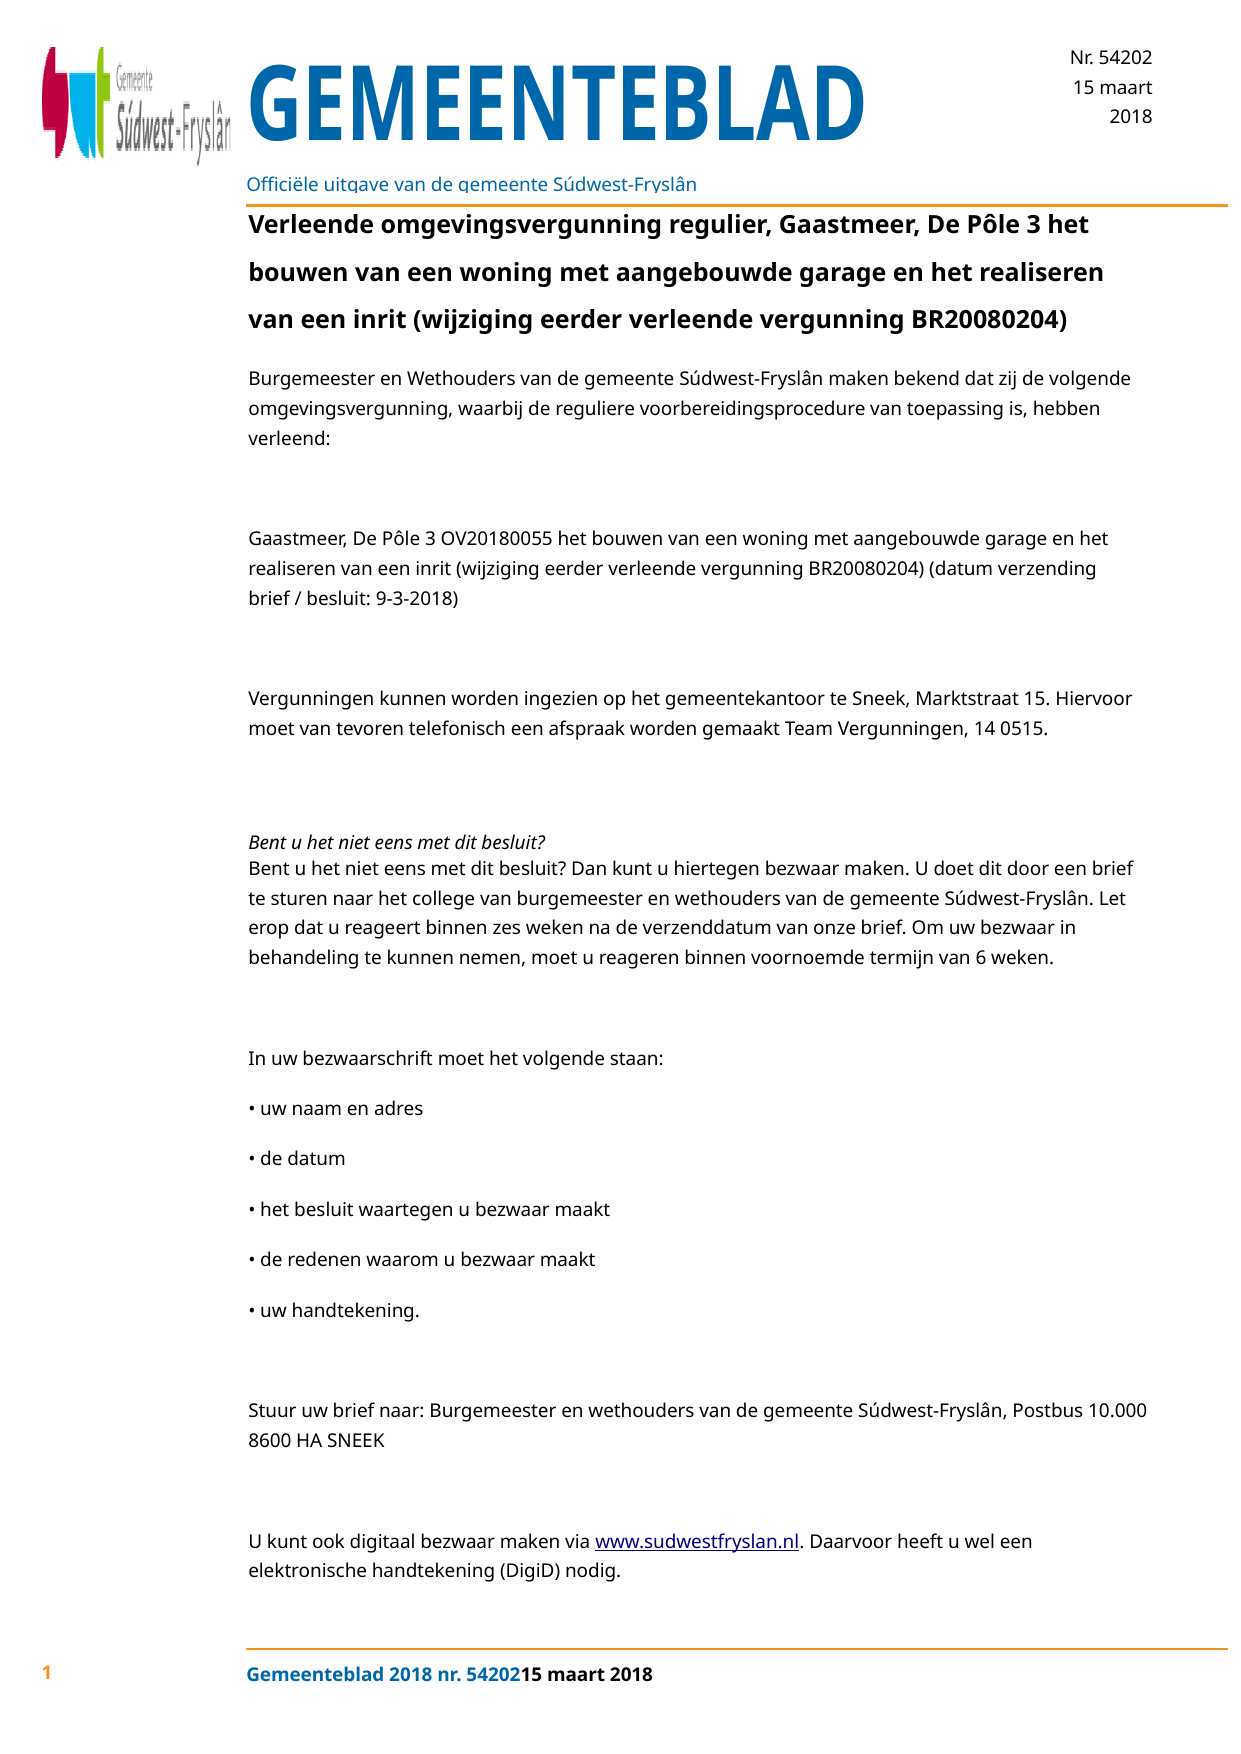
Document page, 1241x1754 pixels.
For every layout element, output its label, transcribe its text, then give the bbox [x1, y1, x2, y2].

text Bent u het niet eens met dit besluit? [248, 829, 1152, 855]
text In uw bezwaarschrift moet het volgende staan: [248, 1045, 1152, 1071]
text Bent u het niet eens met dit besluit? Dan kunt u hiertegen bezwaar maken. U doet dit door een brief te sturen naar het college van burgemeester en wethouders van de gemeente Súdwest-Fryslân. Let erop dat u reageert binnen zes weken na de verzenddatum van onze brief. Om uw bezwaar in behandeling te kunnen nemen, moet u reageren binnen voornoemde termijn van 6 weken. [248, 855, 1152, 970]
text Burgemeester en Wethouders van de gemeente Súdwest-Fryslân maken bekend dat zij de volgende omgevingsvergunning, waarbij de reguliere voorbereidingsprocedure van toepassing is, hebben verleend: [248, 366, 1152, 450]
text • uw naam en adres [248, 1095, 1152, 1121]
text Verleende omgevingsvergunning regulier, Gaastmeer, De Pôle 3 het bouwen van een woning met aangebouwde garage en het realiseren van een inrit (wijziging eerder verleende vergunning BR20080204) [248, 207, 1152, 336]
text • de redenen waarom u bezwaar maakt [248, 1246, 1152, 1272]
picture [41, 47, 231, 172]
text Gaastmeer, De Pôle 3 OV20180055 het bouwen van een woning met aangebouwde garage en het realiseren van een inrit (wijziging eerder verleende vergunning BR20080204) (datum verzending brief / besluit: 9-3-2018) [248, 526, 1152, 610]
text • de datum [248, 1146, 1152, 1171]
text Vergunningen kunnen worden ingezien op het gemeentekantoor te Sneek, Marktstraat 15. Hiervoor moet van tevoren telefonisch een afspraak worden gemaakt Team Vergunningen, 14 0515. [248, 686, 1152, 741]
text U kunt ook digitaal bezwaar maken via www.sudwestfryslan.nl. Daarvoor heeft u wel een elektronische handtekening (DigiD) nodig. [248, 1528, 1152, 1583]
text • uw handtekening. [248, 1297, 1152, 1323]
text Stuur uw brief naar: Burgemeester en wethouders van de gemeente Súdwest-Fryslân, Postbus 10.000 8600 HA SNEEK [248, 1398, 1152, 1453]
text • het besluit waartegen u bezwaar maakt [248, 1196, 1152, 1222]
